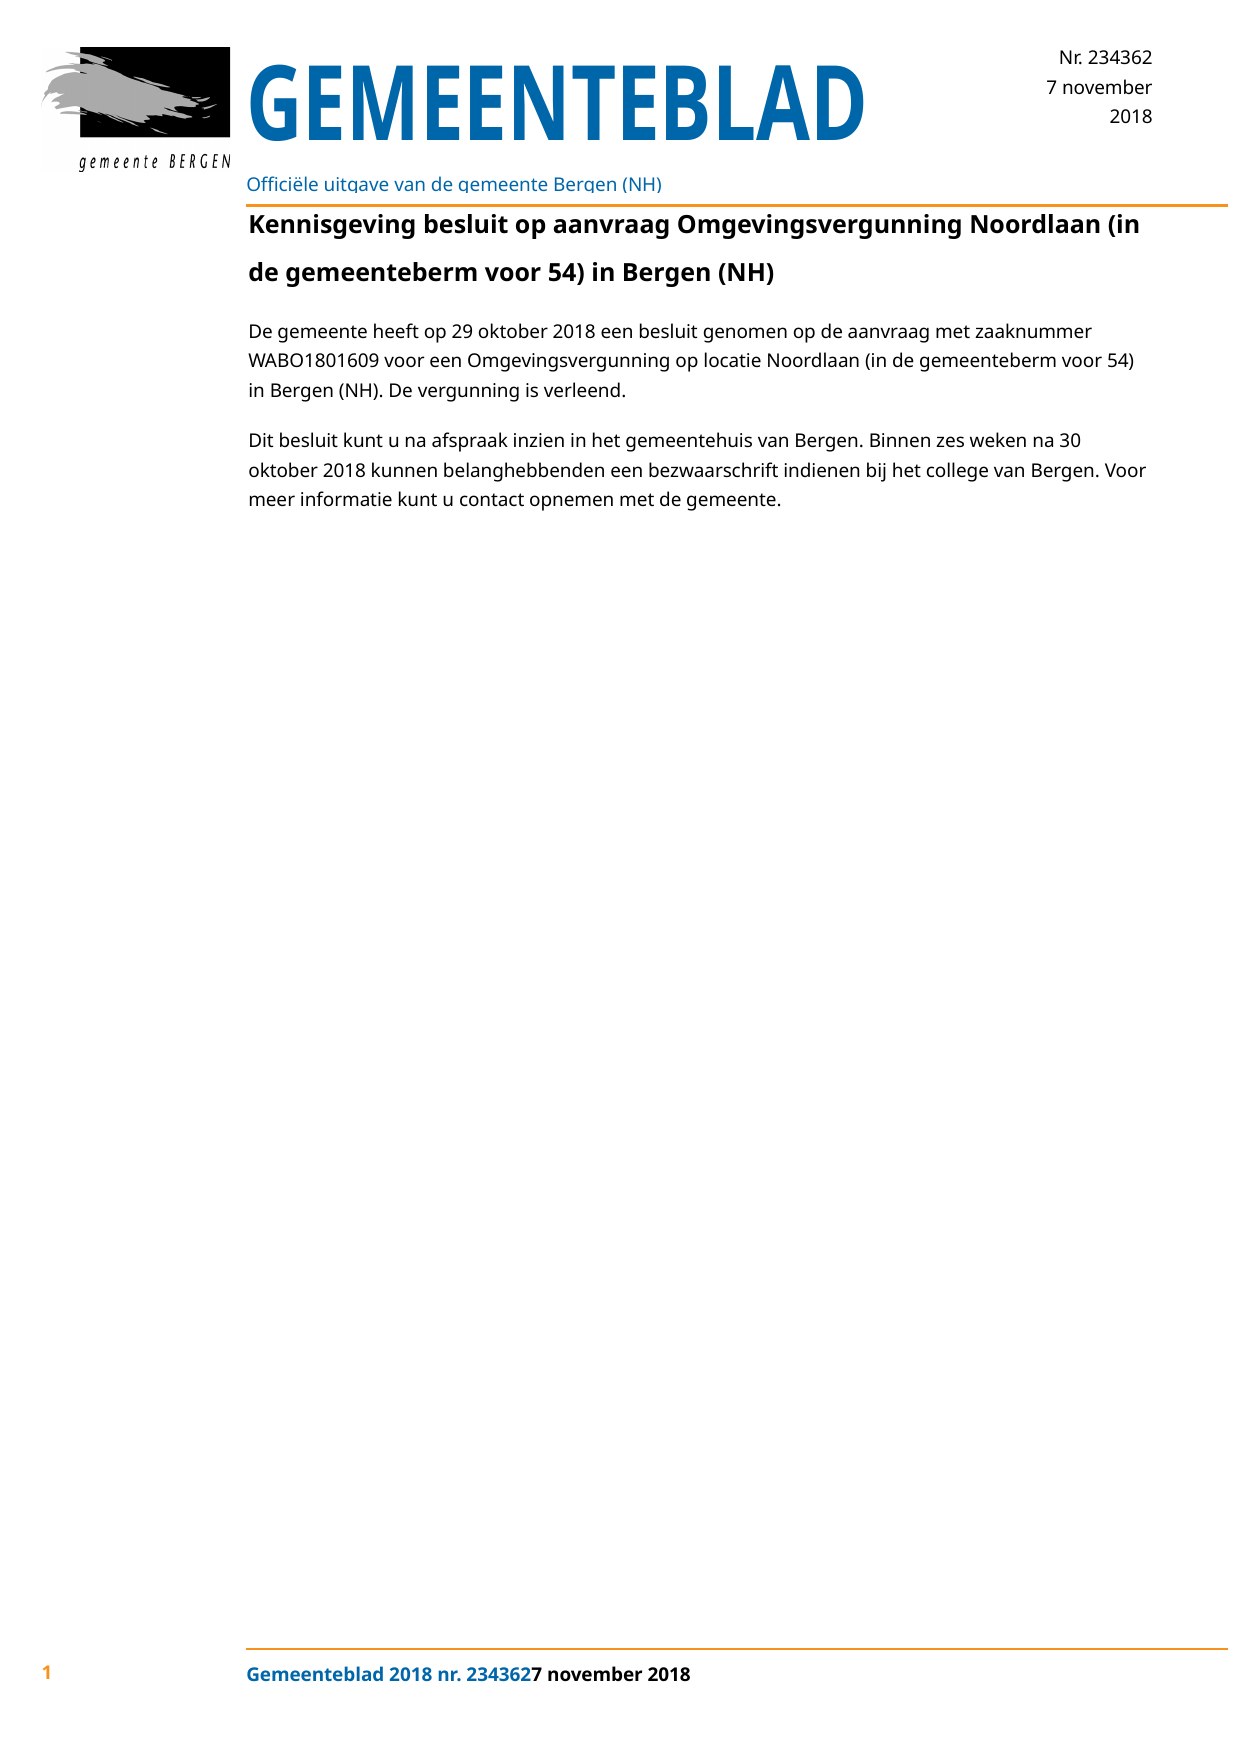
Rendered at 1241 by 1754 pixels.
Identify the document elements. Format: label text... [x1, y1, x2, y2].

text De gemeente heeft op 29 oktober 2018 een besluit genomen op de aanvraag met zaaknummer WABO1801609 voor een Omgevingsvergunning op locatie Noordlaan (in de gemeenteberm voor 54) in Bergen (NH). De vergunning is verleend. [248, 318, 1152, 403]
text Dit besluit kunt u na afspraak inzien in het gemeentehuis van Bergen. Binnen zes weken na 30 oktober 2018 kunnen belanghebbenden een bezwaarschrift indienen bij het college van Bergen. Voor meer informatie kunt u contact opnemen met de gemeente. [248, 427, 1152, 512]
text Kennisgeving besluit op aanvraag Omgevingsvergunning Noordlaan (in de gemeenteberm voor 54) in Bergen (NH) [248, 207, 1152, 288]
picture [41, 47, 231, 172]
